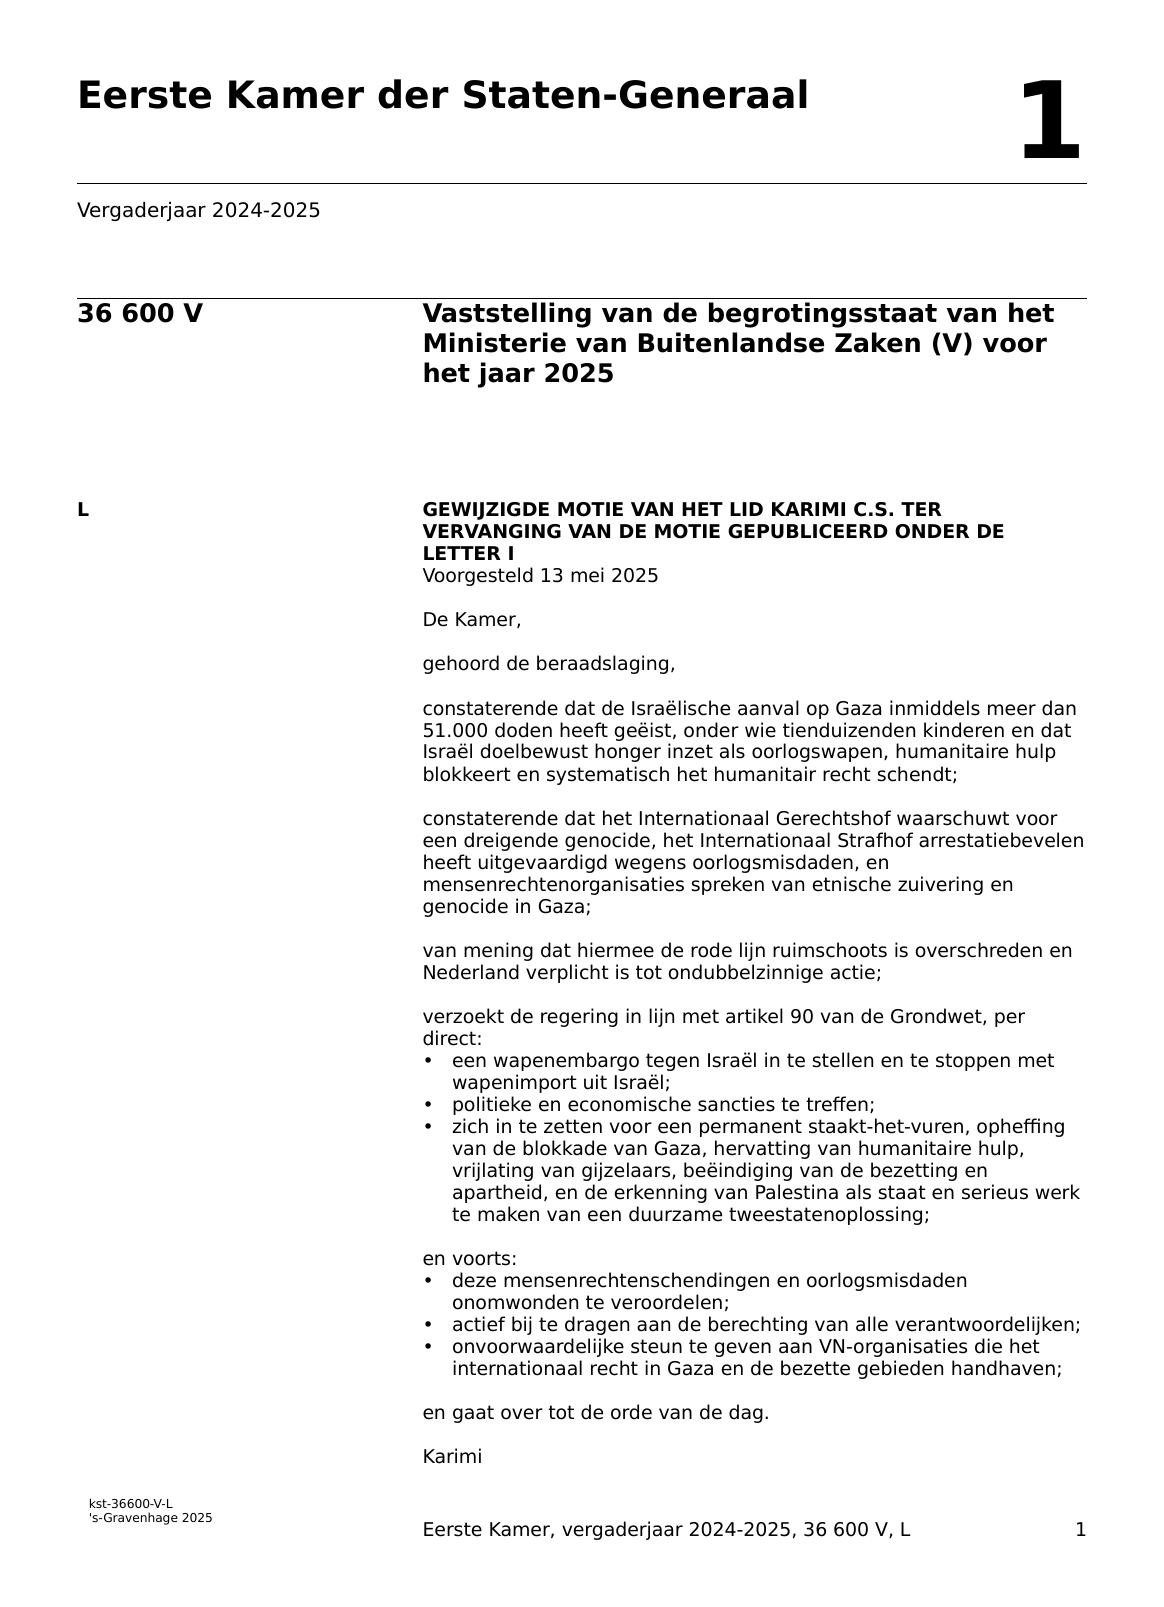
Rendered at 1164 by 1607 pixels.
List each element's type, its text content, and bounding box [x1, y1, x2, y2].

text • onvoorwaardelijke steun te geven aan VN-organisaties die het internationaal recht in Gaza en de bezette gebieden handhaven; [422, 1336, 1087, 1380]
text constaterende dat de Israëlische aanval op Gaza inmiddels meer dan 51.000 doden heeft geëist, onder wie tienduizenden kinderen en dat Israël doelbewust honger inzet als oorlogswapen, humanitaire hulp blokkeert en systematisch het humanitair recht schendt; [422, 697, 1087, 785]
text • zich in te zetten voor een permanent staakt-het-vuren, opheffing van de blokkade van Gaza, hervatting van humanitaire hulp, vrijlating van gijzelaars, beëindiging van de bezetting en apartheid, en de erkenning van Palestina als staat en serieus werk te maken van een duurzame tweestatenoplossing; [422, 1116, 1087, 1226]
text • een wapenembargo tegen Israël in te stellen en te stoppen met wapenimport uit Israël; [422, 1050, 1087, 1094]
text en voorts: [422, 1248, 1087, 1270]
text De Kamer, [422, 609, 1087, 631]
text Karimi [422, 1446, 1087, 1468]
subtitle L GEWIJZIGDE MOTIE VAN HET LID KARIMI C.S. TER VERVANGING VAN DE MOTIE GEPUBLICEERD ONDER DE LETTER I [77, 499, 1087, 565]
subtitle 36 600 V Vaststelling van de begrotingsstaat van het Ministerie van Buitenlandse Zaken (V) voor het jaar 2025 [77, 299, 1087, 388]
text • actief bij te dragen aan de berechting van alle verantwoordelijken; [422, 1314, 1087, 1336]
table_header 1 [886, 59, 1087, 183]
text • deze mensenrechtenschendingen en oorlogsmisdaden onomwonden te veroordelen; [422, 1270, 1087, 1314]
table_cell Vergaderjaar 2024-2025 [77, 184, 1087, 298]
text Voorgesteld 13 mei 2025 [422, 565, 1087, 587]
text van mening dat hiermee de rode lijn ruimschoots is overschreden en Nederland verplicht is tot ondubbelzinnige actie; [422, 940, 1087, 984]
table_header Eerste Kamer der Staten-Generaal [77, 59, 886, 183]
text en gaat over tot de orde van de dag. [422, 1402, 1087, 1424]
text verzoekt de regering in lijn met artikel 90 van de Grondwet, per direct: [422, 1006, 1087, 1050]
text kst-36600-V-L [88, 1497, 323, 1511]
text gehoord de beraadslaging, [422, 653, 1087, 675]
text • politieke en economische sancties te treffen; [422, 1094, 1087, 1116]
text 's-Gravenhage 2025 [88, 1511, 323, 1525]
text constaterende dat het Internationaal Gerechtshof waarschuwt voor een dreigende genocide, het Internationaal Strafhof arrestatiebevelen heeft uitgevaardigd wegens oorlogsmisdaden, en mensenrechtenorganisaties spreken van etnische zuivering en genocide in Gaza; [422, 808, 1087, 917]
